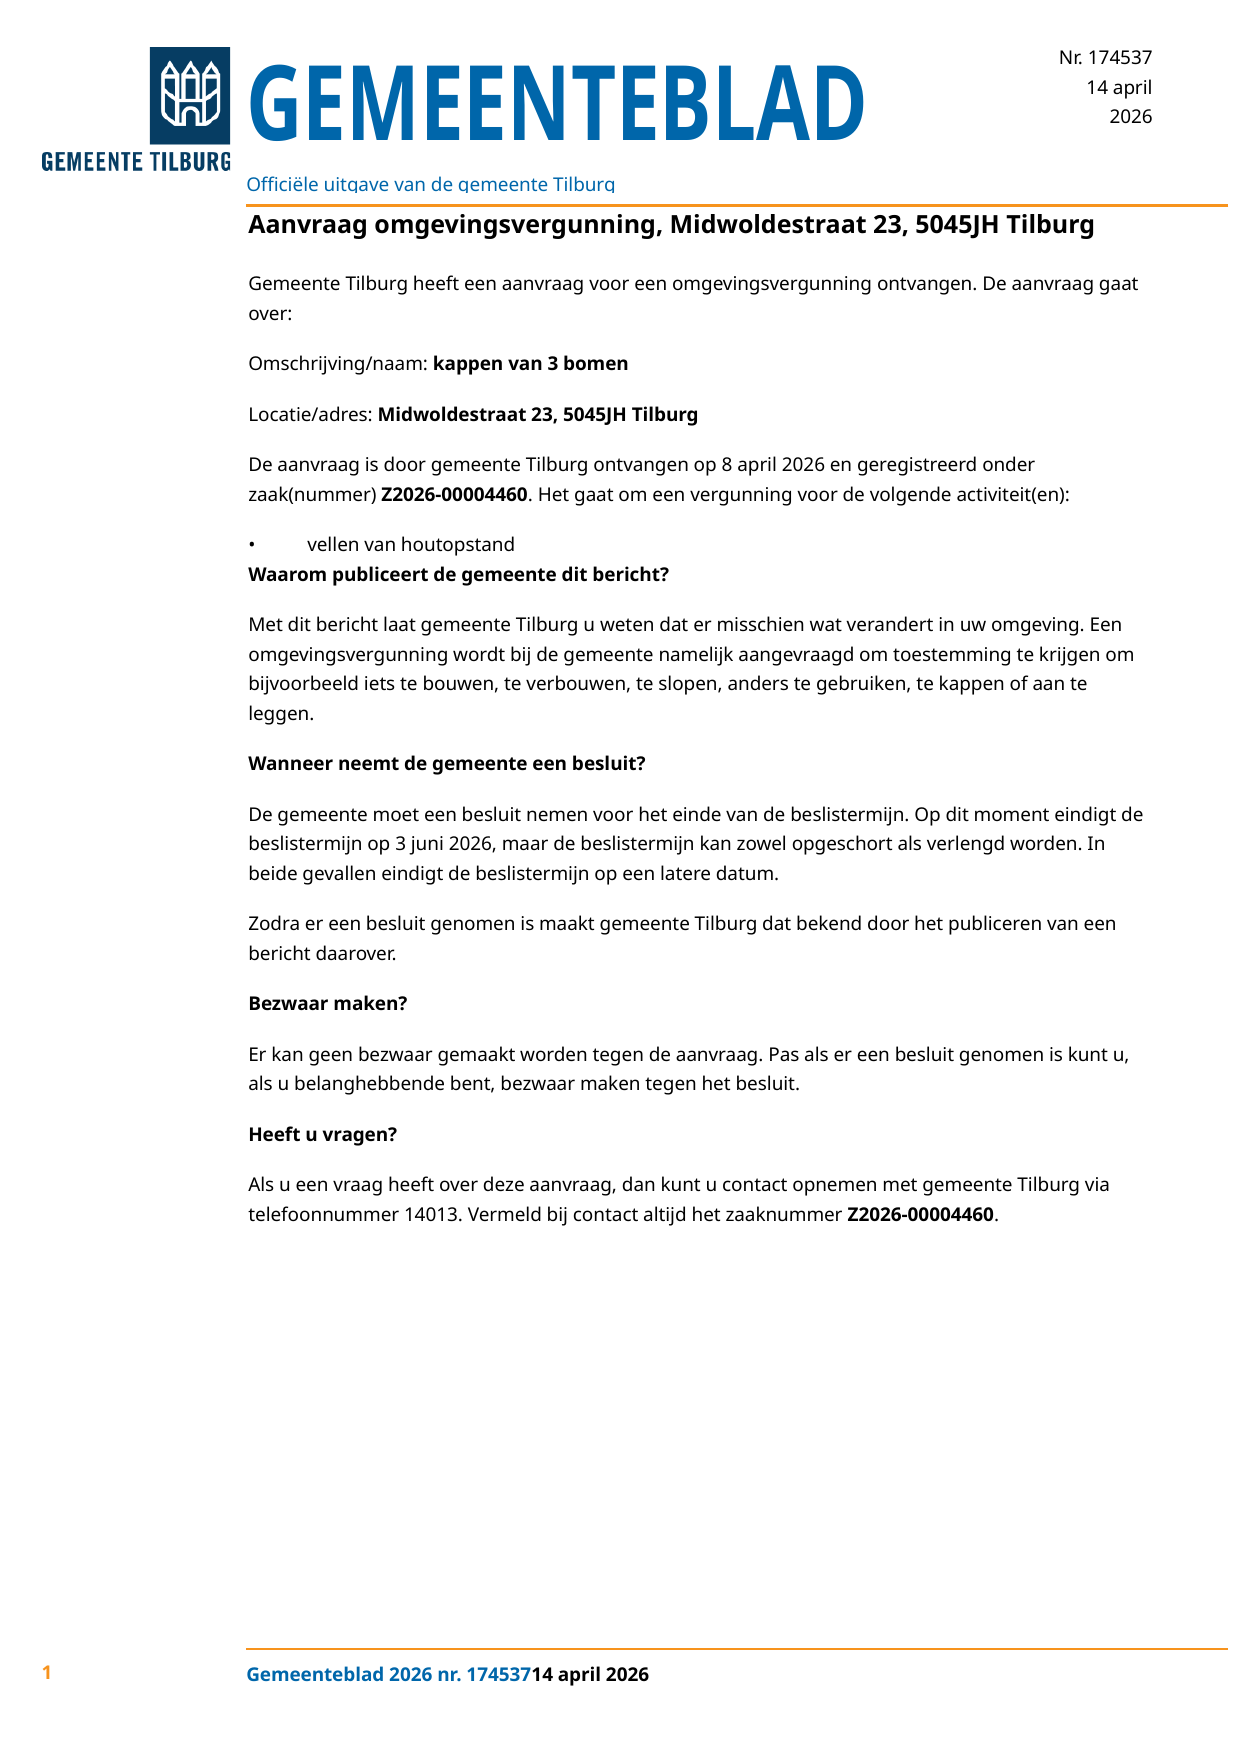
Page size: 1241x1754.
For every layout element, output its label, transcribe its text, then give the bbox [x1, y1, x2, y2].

text Als u een vraag heeft over deze aanvraag, dan kunt u contact opnemen met gemeente Tilburg via telefoonnummer 14013. Vermeld bij contact altijd het zaaknummer Z2026-00004460. [248, 1171, 1152, 1226]
text Wanneer neemt de gemeente een besluit? [248, 750, 1152, 776]
text Met dit bericht laat gemeente Tilburg u weten dat er misschien wat verandert in uw omgeving. Een omgevingsvergunning wordt bij de gemeente namelijk aangevraagd om toestemming te krijgen om bijvoorbeeld iets te bouwen, te verbouwen, te slopen, anders te gebruiken, te kappen of aan te leggen. [248, 611, 1152, 726]
text De gemeente moet een besluit nemen voor het einde van de beslistermijn. Op dit moment eindigt de beslistermijn op 3 juni 2026, maar de beslistermijn kan zowel opgeschort als verlengd worden. In beide gevallen eindigt de beslistermijn op een latere datum. [248, 801, 1152, 886]
text Zodra er een besluit genomen is maakt gemeente Tilburg dat bekend door het publiceren van een bericht daarover. [248, 910, 1152, 966]
text De aanvraag is door gemeente Tilburg ontvangen op 8 april 2026 en geregistreerd onder zaak(nummer) Z2026-00004460. Het gaat om een vergunning voor de volgende activiteit(en): [248, 451, 1152, 506]
text Bezwaar maken? [248, 990, 1152, 1016]
text Omschrijving/naam: kappen van 3 bomen [248, 350, 1152, 376]
text Er kan geen bezwaar gemaakt worden tegen de aanvraag. Pas als er een besluit genomen is kunt u, als u belanghebbende bent, bezwaar maken tegen het besluit. [248, 1041, 1152, 1096]
text Waarom publiceert de gemeente dit bericht? [248, 561, 1152, 586]
text Aanvraag omgevingsvergunning, Midwoldestraat 23, 5045JH Tilburg [248, 207, 1152, 241]
text Locatie/adres: Midwoldestraat 23, 5045JH Tilburg [248, 401, 1152, 426]
text Gemeente Tilburg heeft een aanvraag voor een omgevingsvergunning ontvangen. De aanvraag gaat over: [248, 270, 1152, 326]
picture [41, 47, 231, 172]
text Heeft u vragen? [248, 1121, 1152, 1146]
list vellen van houtopstand [248, 531, 1152, 557]
